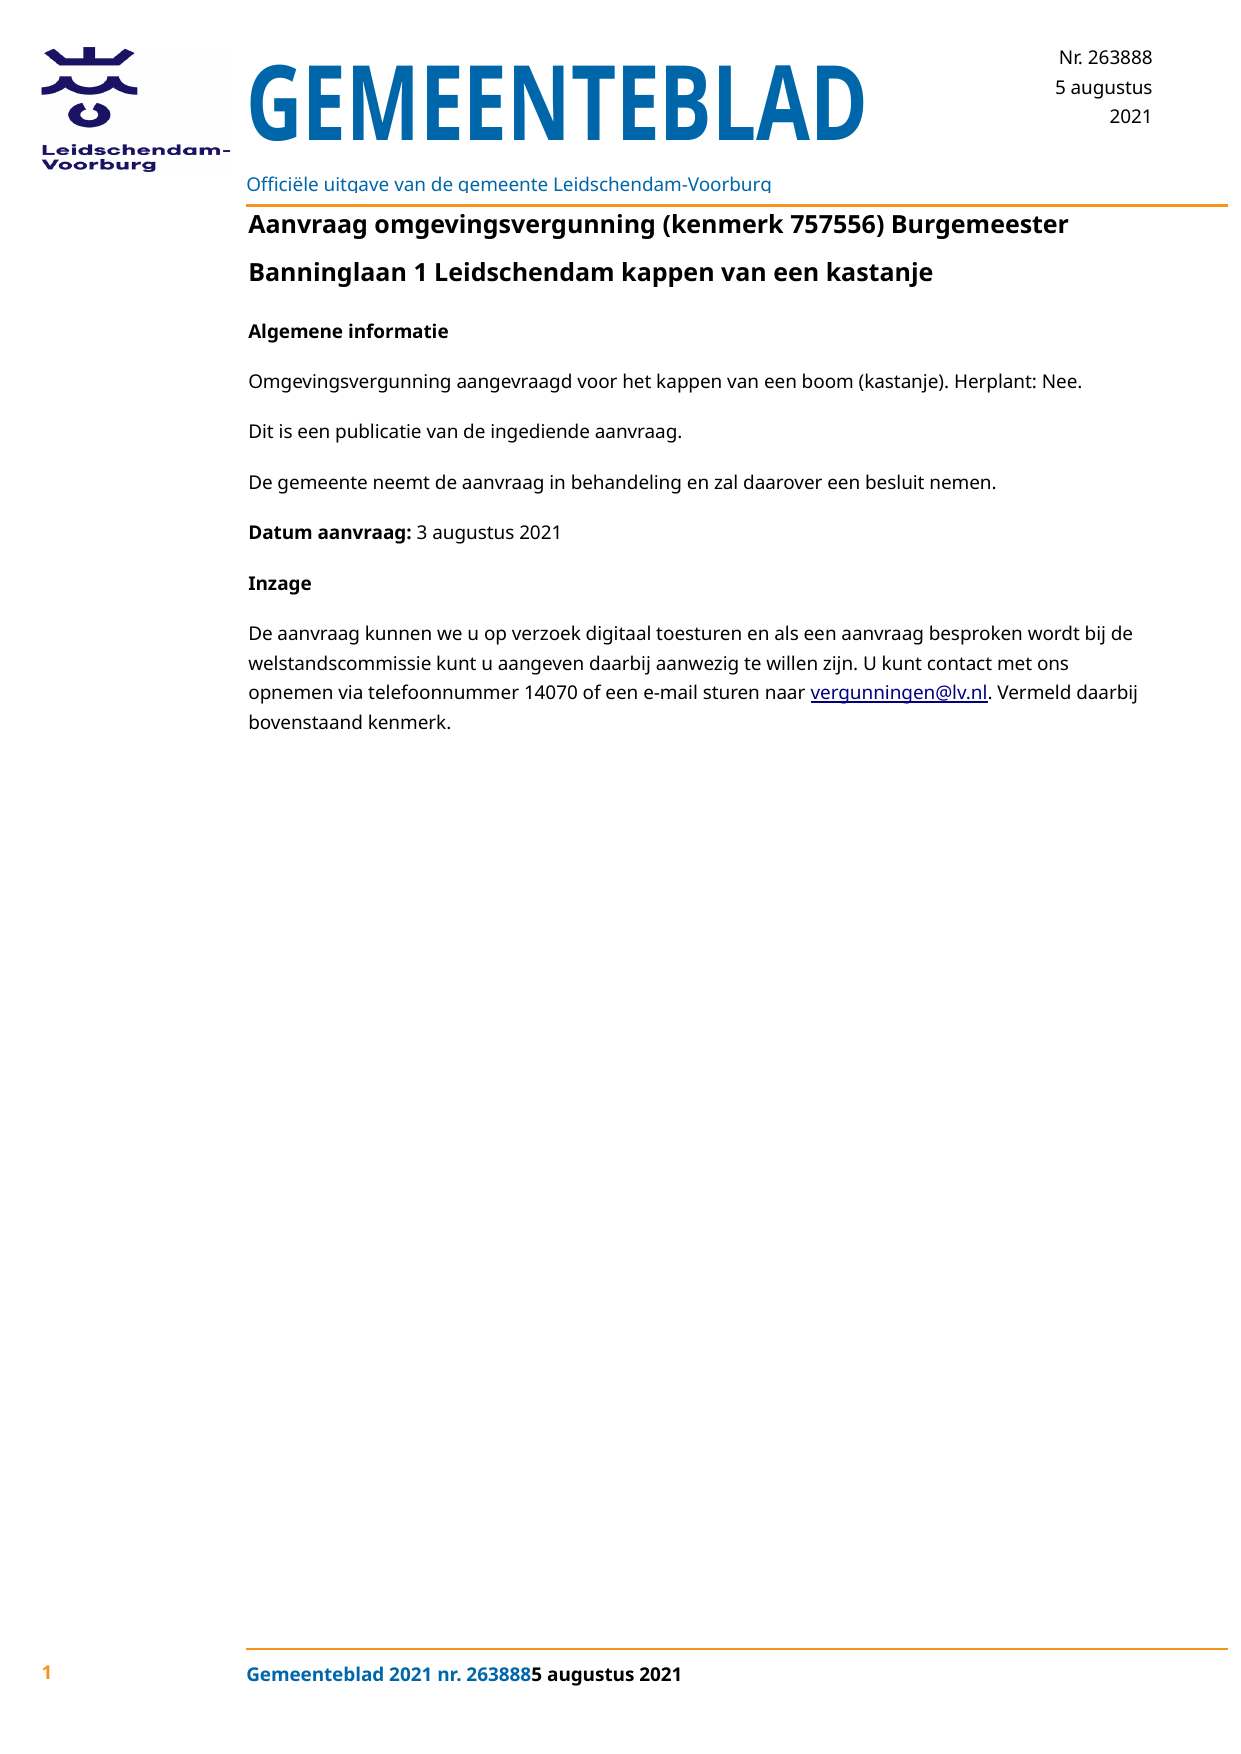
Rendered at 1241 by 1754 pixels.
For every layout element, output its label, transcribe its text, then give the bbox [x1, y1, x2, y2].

text Datum aanvraag: 3 augustus 2021 [248, 519, 1152, 545]
text Dit is een publicatie van de ingediende aanvraag. [248, 419, 1152, 444]
text Inzage [248, 570, 1152, 596]
text Algemene informatie [248, 318, 1152, 344]
text Aanvraag omgevingsvergunning (kenmerk 757556) Burgemeester Banninglaan 1 Leidschendam kappen van een kastanje [248, 207, 1152, 288]
picture [41, 47, 231, 172]
text De gemeente neemt de aanvraag in behandeling en zal daarover een besluit nemen. [248, 469, 1152, 495]
text De aanvraag kunnen we u op verzoek digitaal toesturen en als een aanvraag besproken wordt bij de welstandscommissie kunt u aangeven daarbij aanwezig te willen zijn. U kunt contact met ons opnemen via telefoonnummer 14070 of een e-mail sturen naar vergunningen@lv.nl. Vermeld daarbij bovenstaand kenmerk. [248, 620, 1152, 735]
text Omgevingsvergunning aangevraagd voor het kappen van een boom (kastanje). Herplant: Nee. [248, 368, 1152, 394]
